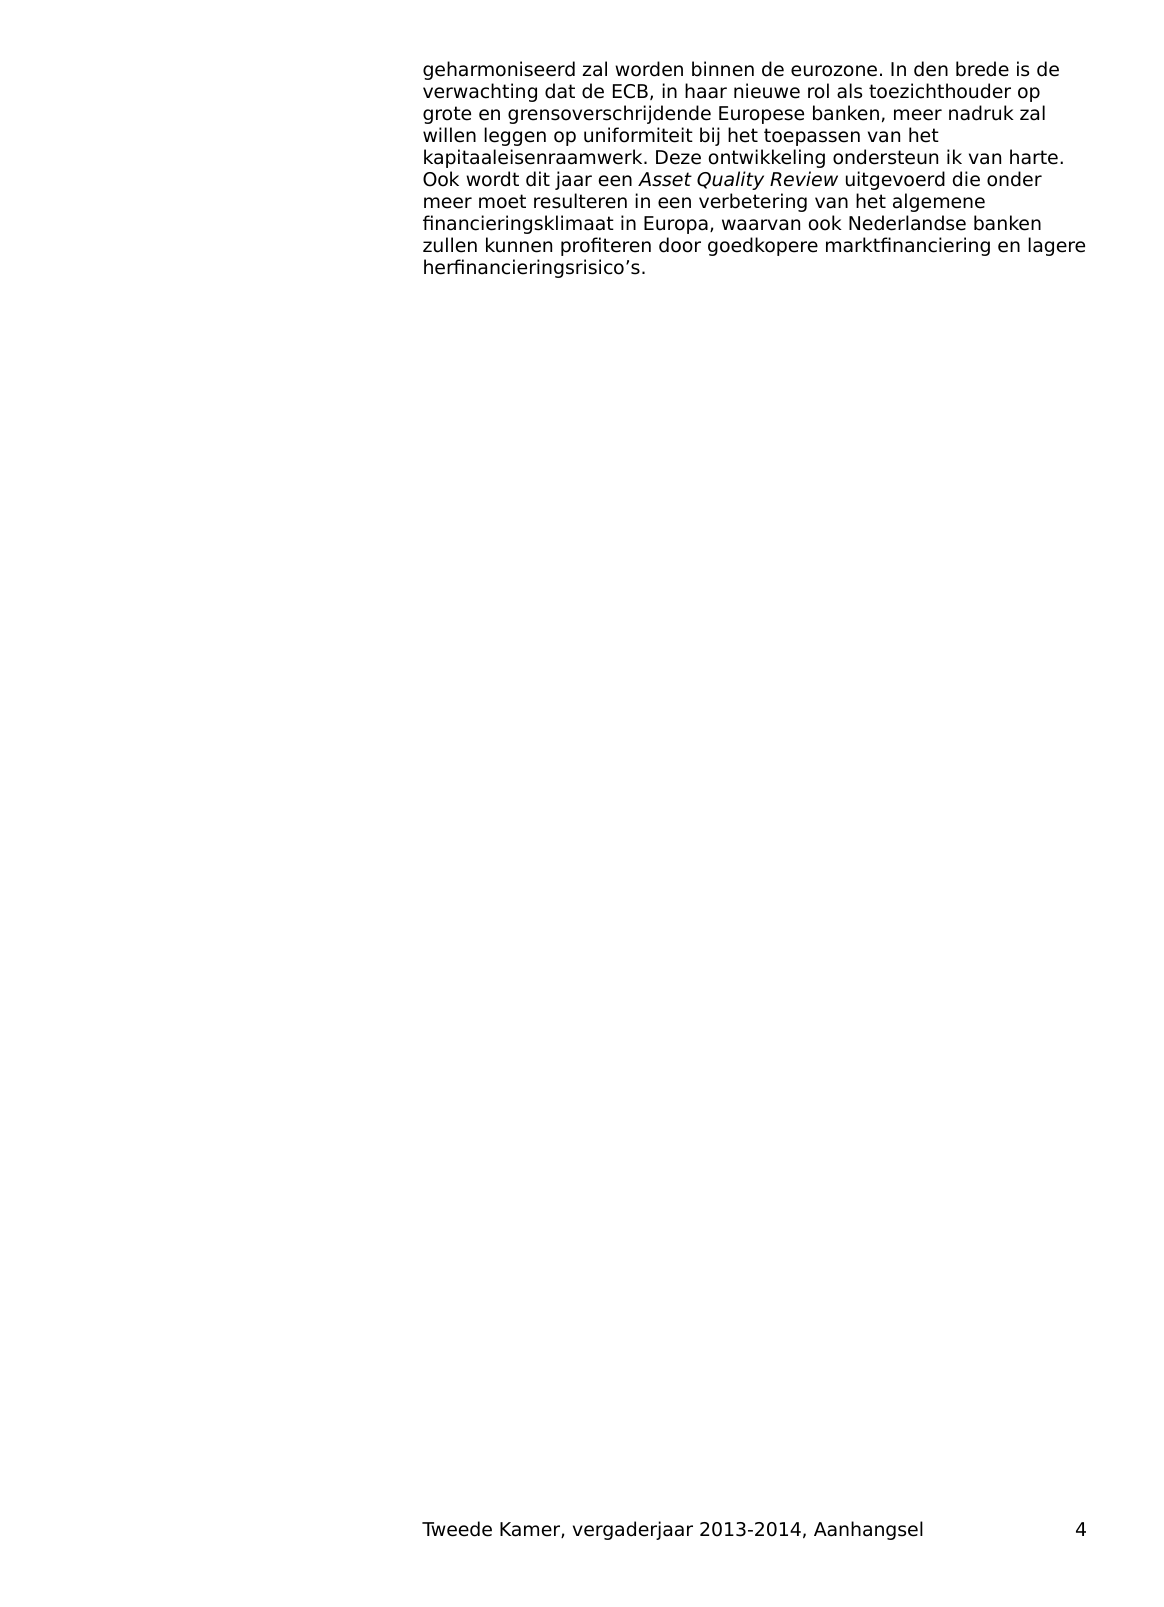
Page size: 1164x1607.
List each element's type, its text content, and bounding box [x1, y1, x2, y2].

text geharmoniseerd zal worden binnen de eurozone. In den brede is de verwachting dat de ECB, in haar nieuwe rol als toezichthouder op grote en grensoverschrijdende Europese banken, meer nadruk zal willen leggen op uniformiteit bij het toepassen van het kapitaaleisenraamwerk. Deze ontwikkeling ondersteun ik van harte. Ook wordt dit jaar een Asset Quality Review uitgevoerd die onder meer moet resulteren in een verbetering van het algemene financieringsklimaat in Europa, waarvan ook Nederlandse banken zullen kunnen profiteren door goedkopere marktfinanciering en lagere herfinancieringsrisico’s. [422, 59, 1087, 279]
